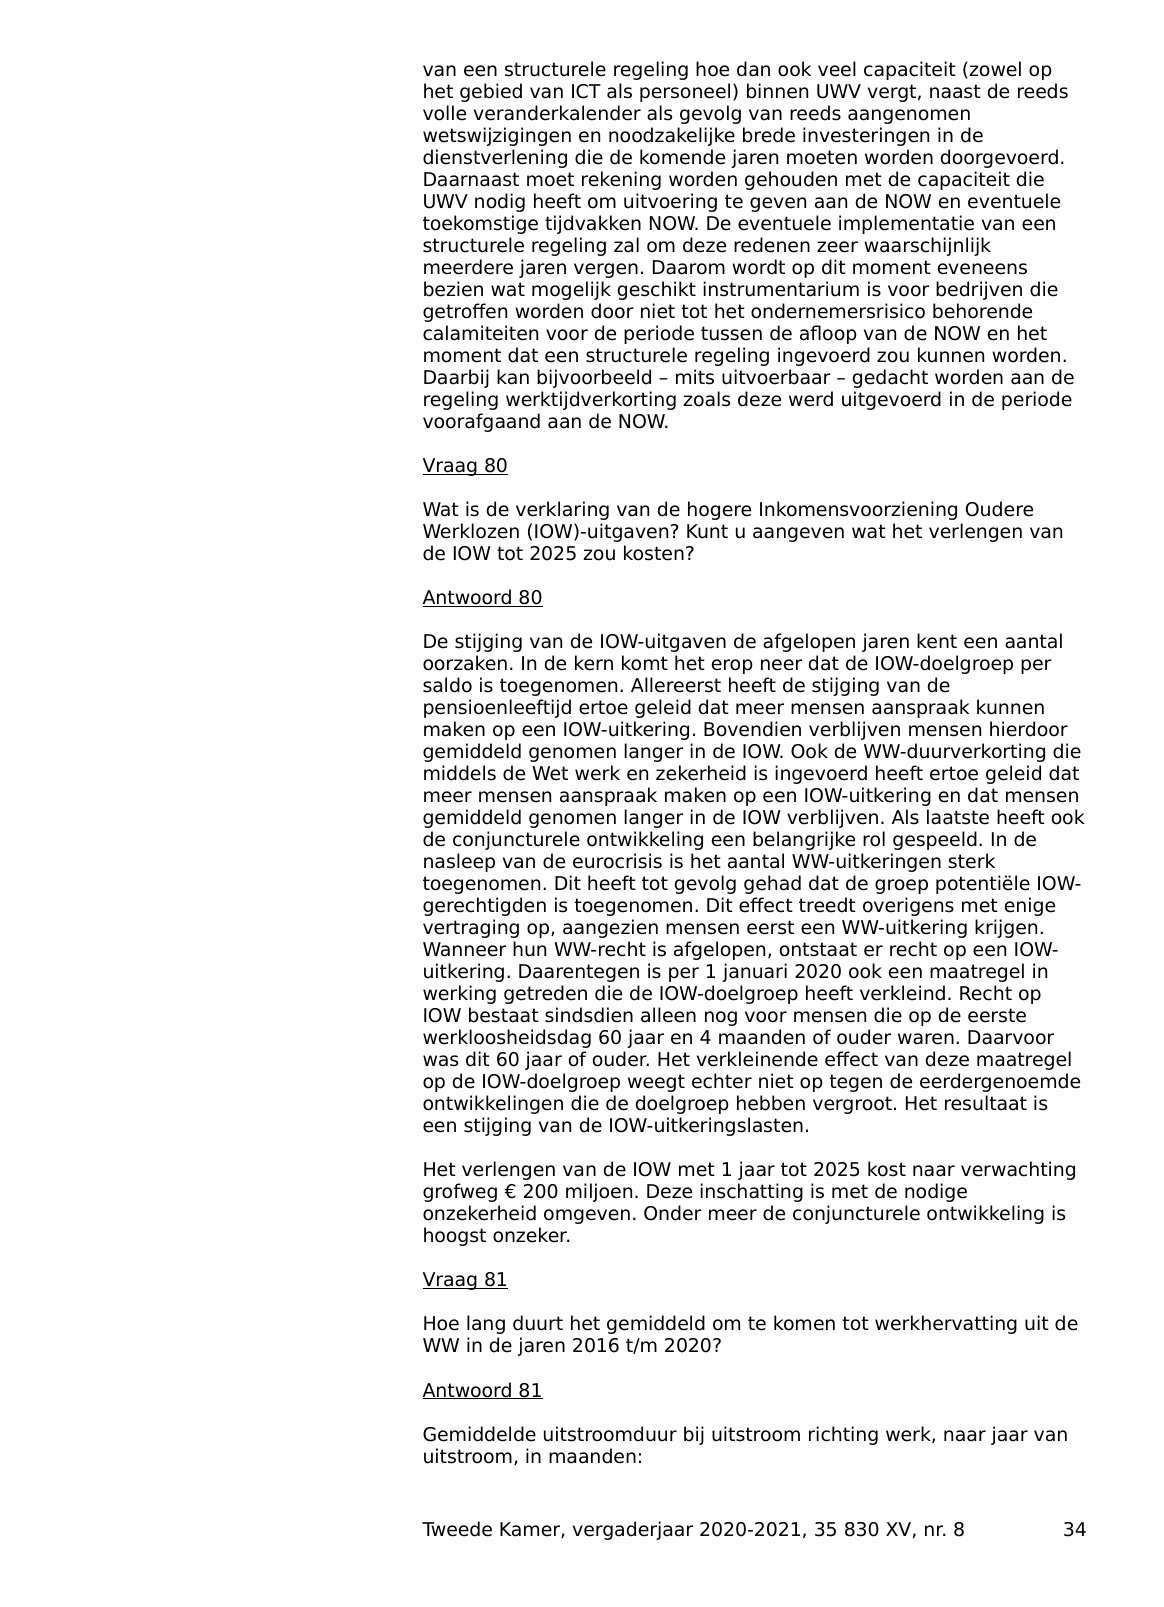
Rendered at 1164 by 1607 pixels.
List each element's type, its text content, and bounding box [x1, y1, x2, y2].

subtitle Vraag 81 [422, 1269, 1087, 1291]
subtitle Antwoord 80 [422, 587, 1087, 609]
subtitle Vraag 80 [422, 455, 1087, 477]
text Hoe lang duurt het gemiddeld om te komen tot werkhervatting uit de WW in de jaren 2016 t/m 2020? [422, 1313, 1087, 1357]
text van een structurele regeling hoe dan ook veel capaciteit (zowel op het gebied van ICT als personeel) binnen UWV vergt, naast de reeds volle veranderkalender als gevolg van reeds aangenomen wetswijzigingen en noodzakelijke brede investeringen in de dienstverlening die de komende jaren moeten worden doorgevoerd. Daarnaast moet rekening worden gehouden met de capaciteit die UWV nodig heeft om uitvoering te geven aan de NOW en eventuele toekomstige tijdvakken NOW. De eventuele implementatie van een structurele regeling zal om deze redenen zeer waarschijnlijk meerdere jaren vergen. Daarom wordt op dit moment eveneens bezien wat mogelijk geschikt instrumentarium is voor bedrijven die getroffen worden door niet tot het ondernemersrisico behorende calamiteiten voor de periode tussen de afloop van de NOW en het moment dat een structurele regeling ingevoerd zou kunnen worden. Daarbij kan bijvoorbeeld – mits uitvoerbaar – gedacht worden aan de regeling werktijdverkorting zoals deze werd uitgevoerd in de periode voorafgaand aan de NOW. [422, 59, 1087, 433]
subtitle Antwoord 81 [422, 1379, 1087, 1401]
text Wat is de verklaring van de hogere Inkomensvoorziening Oudere Werklozen (IOW)-uitgaven? Kunt u aangeven wat het verlengen van de IOW tot 2025 zou kosten? [422, 499, 1087, 565]
text Het verlengen van de IOW met 1 jaar tot 2025 kost naar verwachting grofweg € 200 miljoen. Deze inschatting is met de nodige onzekerheid omgeven. Onder meer de conjuncturele ontwikkeling is hoogst onzeker. [422, 1159, 1087, 1247]
text De stijging van de IOW-uitgaven de afgelopen jaren kent een aantal oorzaken. In de kern komt het erop neer dat de IOW-doelgroep per saldo is toegenomen. Allereerst heeft de stijging van de pensioenleeftijd ertoe geleid dat meer mensen aanspraak kunnen maken op een IOW-uitkering. Bovendien verblijven mensen hierdoor gemiddeld genomen langer in de IOW. Ook de WW-duurverkorting die middels de Wet werk en zekerheid is ingevoerd heeft ertoe geleid dat meer mensen aanspraak maken op een IOW-uitkering en dat mensen gemiddeld genomen langer in de IOW verblijven. Als laatste heeft ook de conjuncturele ontwikkeling een belangrijke rol gespeeld. In de nasleep van de eurocrisis is het aantal WW-uitkeringen sterk toegenomen. Dit heeft tot gevolg gehad dat de groep potentiële IOW-gerechtigden is toegenomen. Dit effect treedt overigens met enige vertraging op, aangezien mensen eerst een WW-uitkering krijgen. Wanneer hun WW-recht is afgelopen, ontstaat er recht op een IOW-uitkering. Daarentegen is per 1 januari 2020 ook een maatregel in werking getreden die de IOW-doelgroep heeft verkleind. Recht op IOW bestaat sindsdien alleen nog voor mensen die op de eerste werkloosheidsdag 60 jaar en 4 maanden of ouder waren. Daarvoor was dit 60 jaar of ouder. Het verkleinende effect van deze maatregel op de IOW-doelgroep weegt echter niet op tegen de eerdergenoemde ontwikkelingen die de doelgroep hebben vergroot. Het resultaat is een stijging van de IOW-uitkeringslasten. [422, 631, 1087, 1137]
text Gemiddelde uitstroomduur bij uitstroom richting werk, naar jaar van uitstroom, in maanden: [422, 1424, 1087, 1468]
